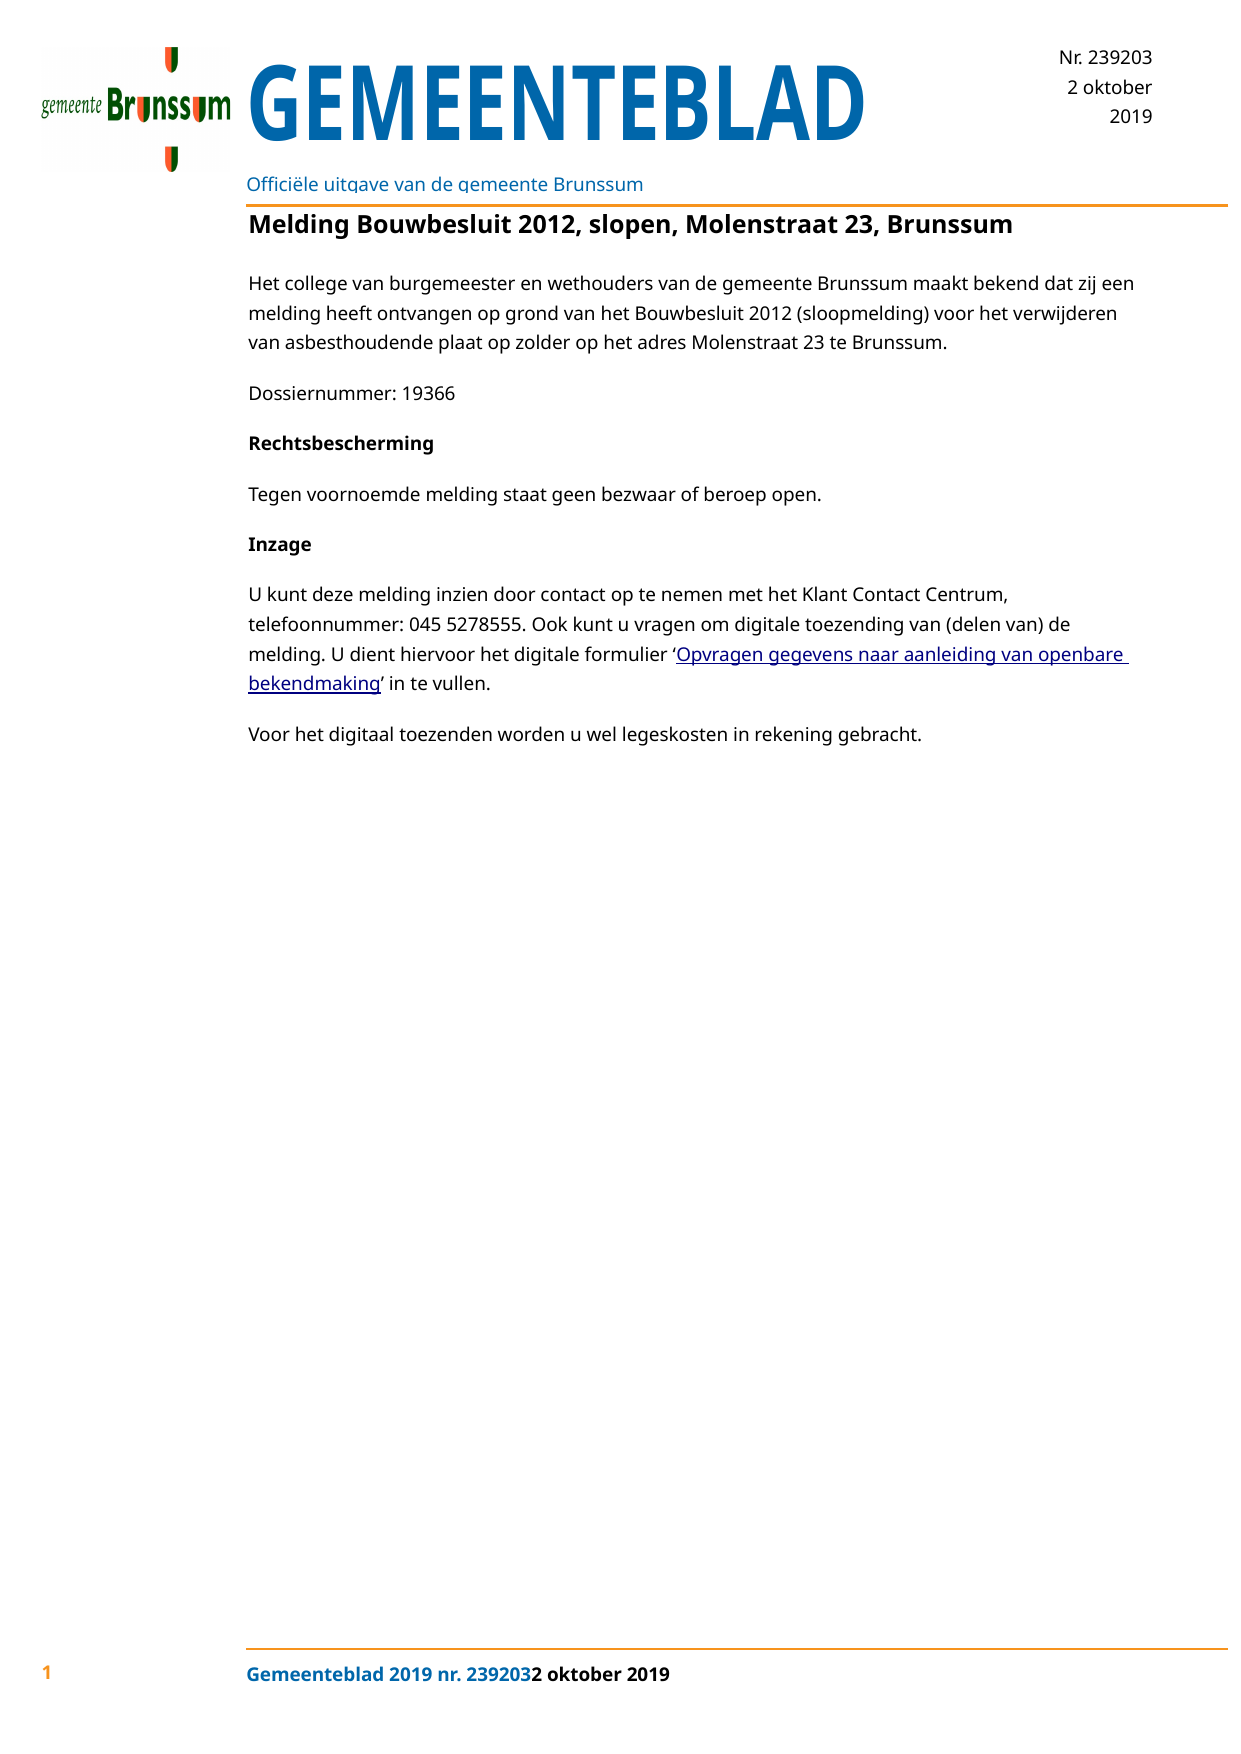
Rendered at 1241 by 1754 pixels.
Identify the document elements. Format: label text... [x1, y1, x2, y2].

text Tegen voornoemde melding staat geen bezwaar of beroep open. [248, 481, 1152, 506]
picture [41, 47, 231, 172]
text Melding Bouwbesluit 2012, slopen, Molenstraat 23, Brunssum [248, 207, 1152, 241]
text Dossiernummer: 19366 [248, 380, 1152, 406]
text Het college van burgemeester en wethouders van de gemeente Brunssum maakt bekend dat zij een melding heeft ontvangen op grond van het Bouwbesluit 2012 (sloopmelding) voor het verwijderen van asbesthoudende plaat op zolder op het adres Molenstraat 23 te Brunssum. [248, 270, 1152, 355]
text Rechtsbescherming [248, 430, 1152, 456]
text U kunt deze melding inzien door contact op te nemen met het Klant Contact Centrum, telefoonnummer: 045 5278555. Ook kunt u vragen om digitale toezending van (delen van) de melding. U dient hiervoor het digitale formulier ‘Opvragen gegevens naar aanleiding van openbare bekendmaking’ in te vullen. [248, 582, 1152, 696]
text Inzage [248, 531, 1152, 557]
text Voor het digitaal toezenden worden u wel legeskosten in rekening gebracht. [248, 721, 1152, 746]
